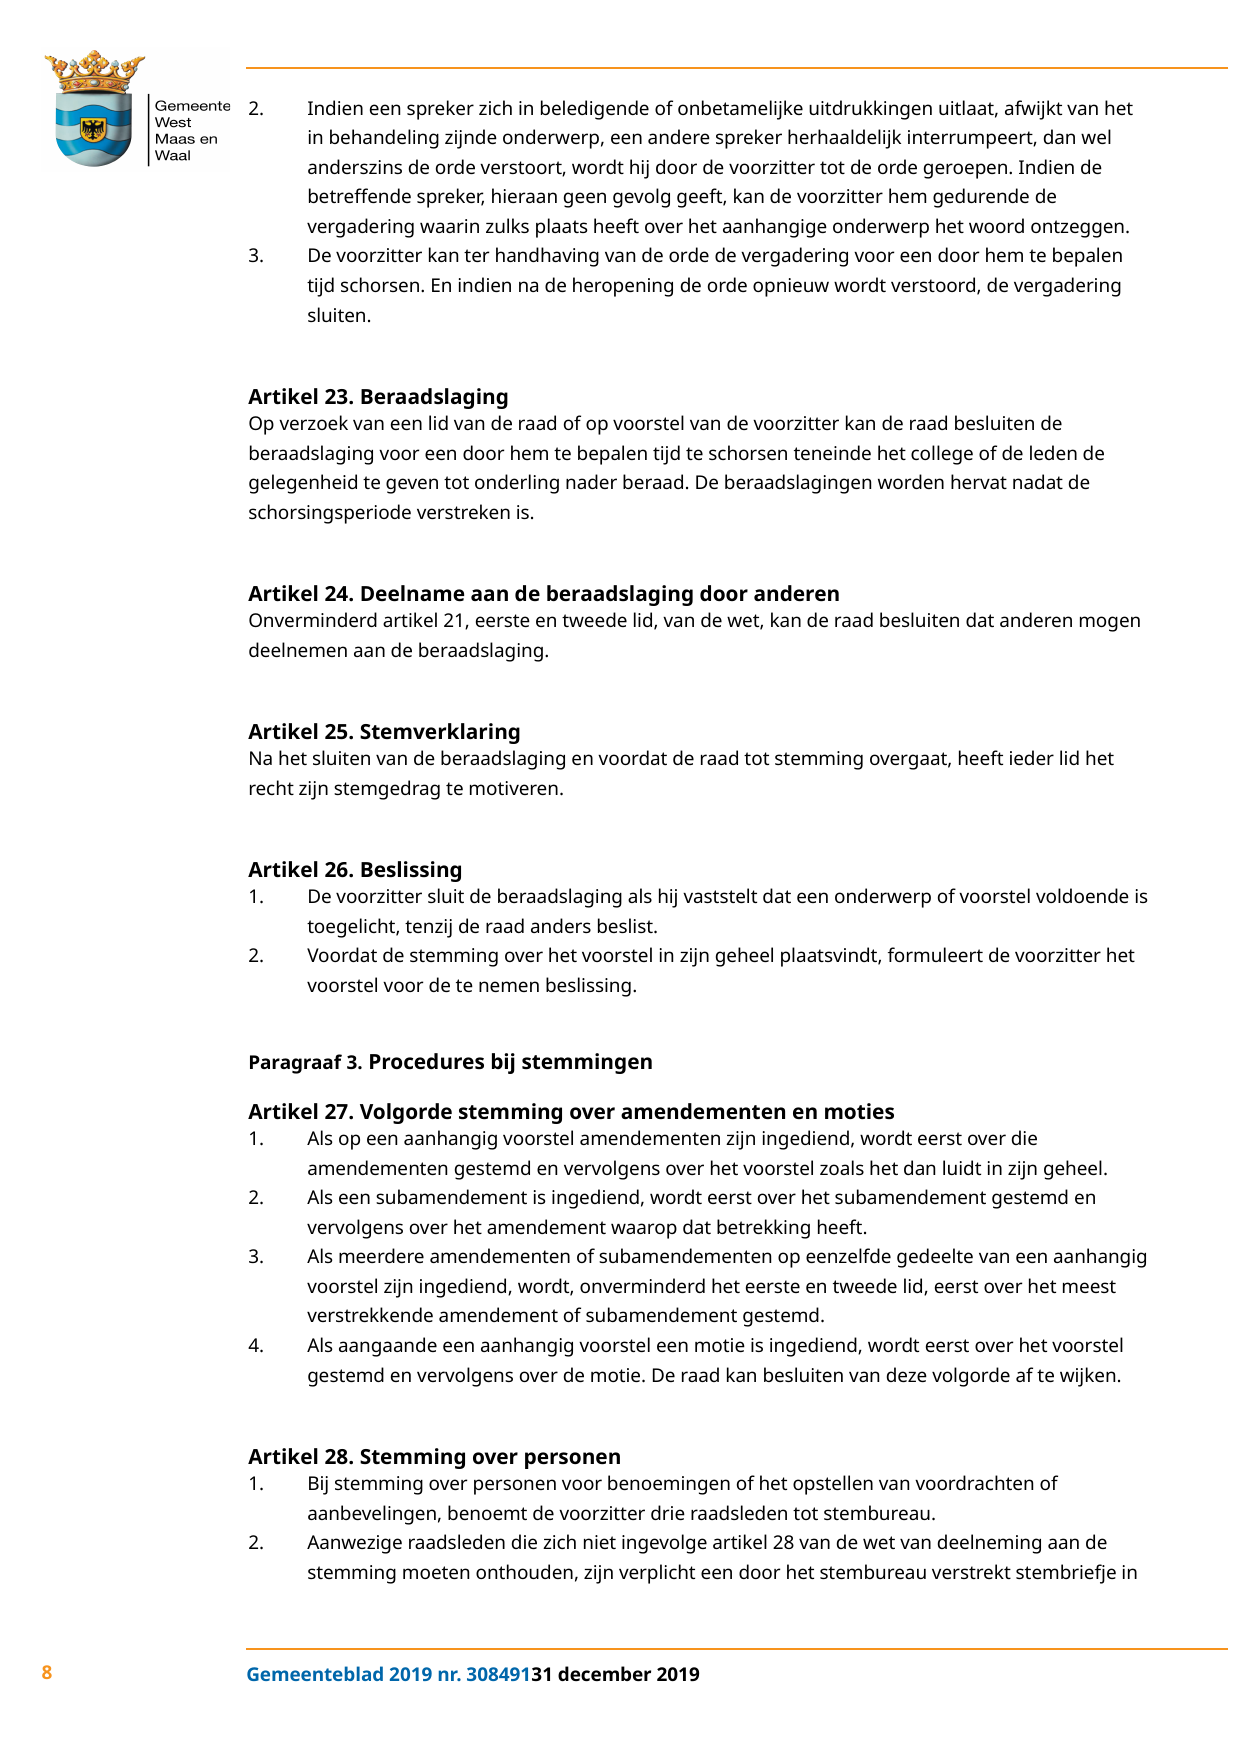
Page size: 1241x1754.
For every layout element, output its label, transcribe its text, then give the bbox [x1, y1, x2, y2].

list Indien een spreker zich in beledigende of onbetamelijke uitdrukkingen uitlaat, afwijkt van het in behandeling zijnde onderwerp, een andere spreker herhaaldelijk interrumpeert, dan wel anderszins de orde verstoort, wordt hij door de voorzitter tot de orde geroepen. Indien de betreffende spreker, hieraan geen gevolg geeft, kan de voorzitter hem gedurende de vergadering waarin zulks plaats heeft over het aanhangige onderwerp het woord ontzeggen. [248, 95, 1152, 239]
list Als meerdere amendementen of subamendementen op eenzelfde gedeelte van een aanhangig voorstel zijn ingediend, wordt, onverminderd het eerste en tweede lid, eerst over het meest verstrekkende amendement of subamendement gestemd. [248, 1243, 1152, 1328]
text Paragraaf 3. Procedures bij stemmingen [248, 1047, 1152, 1076]
list Als aangaande een aanhangig voorstel een motie is ingediend, wordt eerst over het voorstel gestemd en vervolgens over de motie. De raad kan besluiten van deze volgorde af te wijken. [248, 1332, 1152, 1388]
picture [41, 47, 231, 172]
text Artikel 28. Stemming over personen [248, 1442, 1152, 1470]
list Als een subamendement is ingediend, wordt eerst over het subamendement gestemd en vervolgens over het amendement waarop dat betrekking heeft. [248, 1184, 1152, 1240]
text Artikel 24. Deelname aan de beraadslaging door anderen [248, 579, 1152, 607]
list Voordat de stemming over het voorstel in zijn geheel plaatsvindt, formuleert de voorzitter het voorstel voor de te nemen beslissing. [248, 943, 1152, 998]
text Artikel 27. Volgorde stemming over amendementen en moties [248, 1097, 1152, 1125]
text Na het sluiten van de beraadslaging en voordat de raad tot stemming overgaat, heeft ieder lid het recht zijn stemgedrag te motiveren. [248, 746, 1152, 801]
text Artikel 25. Stemverklaring [248, 717, 1152, 746]
list De voorzitter kan ter handhaving van de orde de vergadering voor een door hem te bepalen tijd schorsen. En indien na de heropening de orde opnieuw wordt verstoord, de vergadering sluiten. [248, 243, 1152, 328]
list De voorzitter sluit de beraadslaging als hij vaststelt dat een onderwerp of voorstel voldoende is toegelicht, tenzij de raad anders beslist. [248, 883, 1152, 939]
list Als op een aanhangig voorstel amendementen zijn ingediend, wordt eerst over die amendementen gestemd en vervolgens over het voorstel zoals het dan luidt in zijn geheel. [248, 1125, 1152, 1181]
text Op verzoek van een lid van de raad of op voorstel van de voorzitter kan de raad besluiten de beraadslaging voor een door hem te bepalen tijd te schorsen teneinde het college of de leden de gelegenheid te geven tot onderling nader beraad. De beraadslagingen worden hervat nadat de schorsingsperiode verstreken is. [248, 410, 1152, 525]
text Artikel 23. Beraadslaging [248, 382, 1152, 410]
list Bij stemming over personen voor benoemingen of het opstellen van voordrachten of aanbevelingen, benoemt de voorzitter drie raadsleden tot stembureau. [248, 1470, 1152, 1526]
text Onverminderd artikel 21, eerste en tweede lid, van de wet, kan de raad besluiten dat anderen mogen deelnemen aan de beraadslaging. [248, 607, 1152, 663]
list Aanwezige raadsleden die zich niet ingevolge artikel 28 van de wet van deelneming aan de stemming moeten onthouden, zijn verplicht een door het stembureau verstrekt stembriefje in [248, 1529, 1152, 1585]
text Artikel 26. Beslissing [248, 855, 1152, 883]
